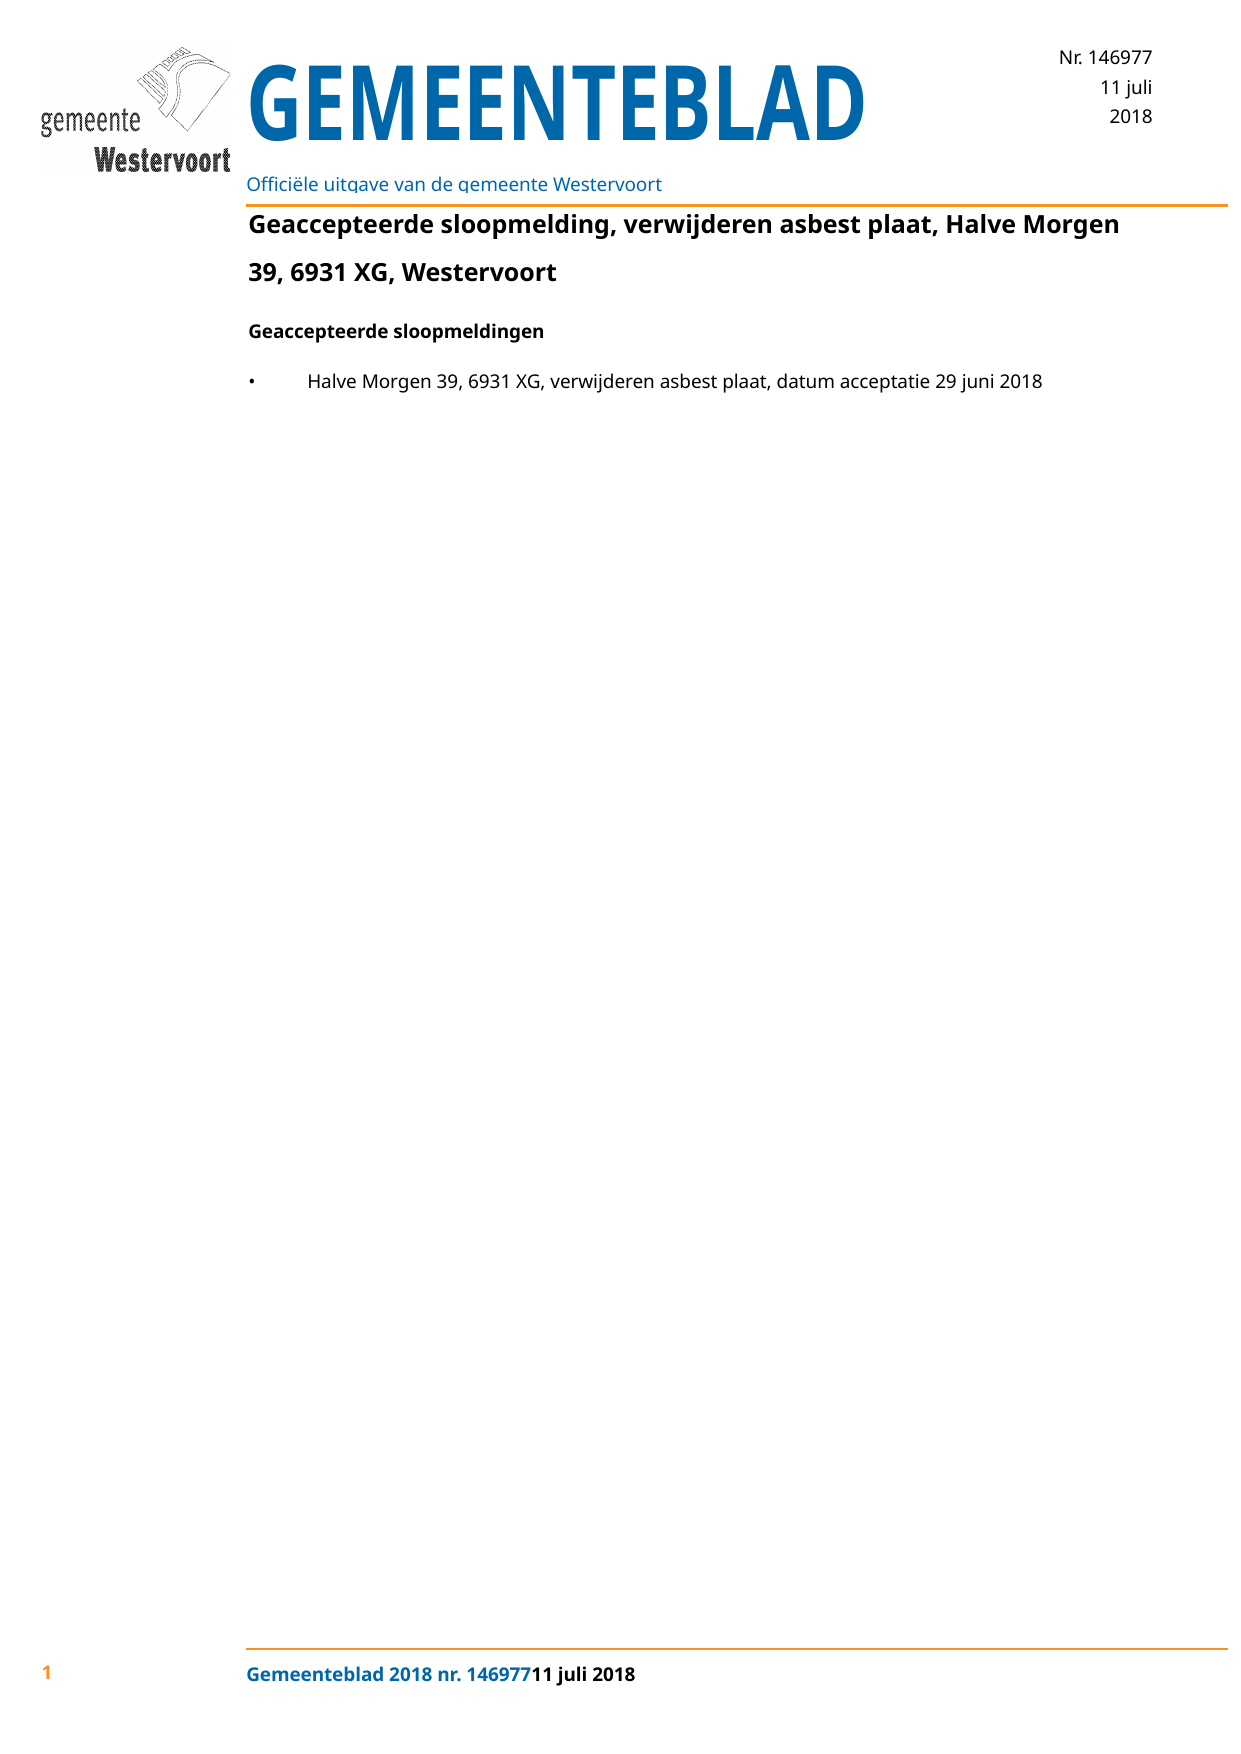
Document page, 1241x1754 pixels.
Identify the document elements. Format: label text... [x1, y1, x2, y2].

picture [41, 47, 231, 172]
text Geaccepteerde sloopmeldingen [248, 318, 1152, 344]
list Halve Morgen 39, 6931 XG, verwijderen asbest plaat, datum acceptatie 29 juni 2018 [248, 368, 1152, 394]
text Geaccepteerde sloopmelding, verwijderen asbest plaat, Halve Morgen 39, 6931 XG, Westervoort [248, 207, 1152, 288]
